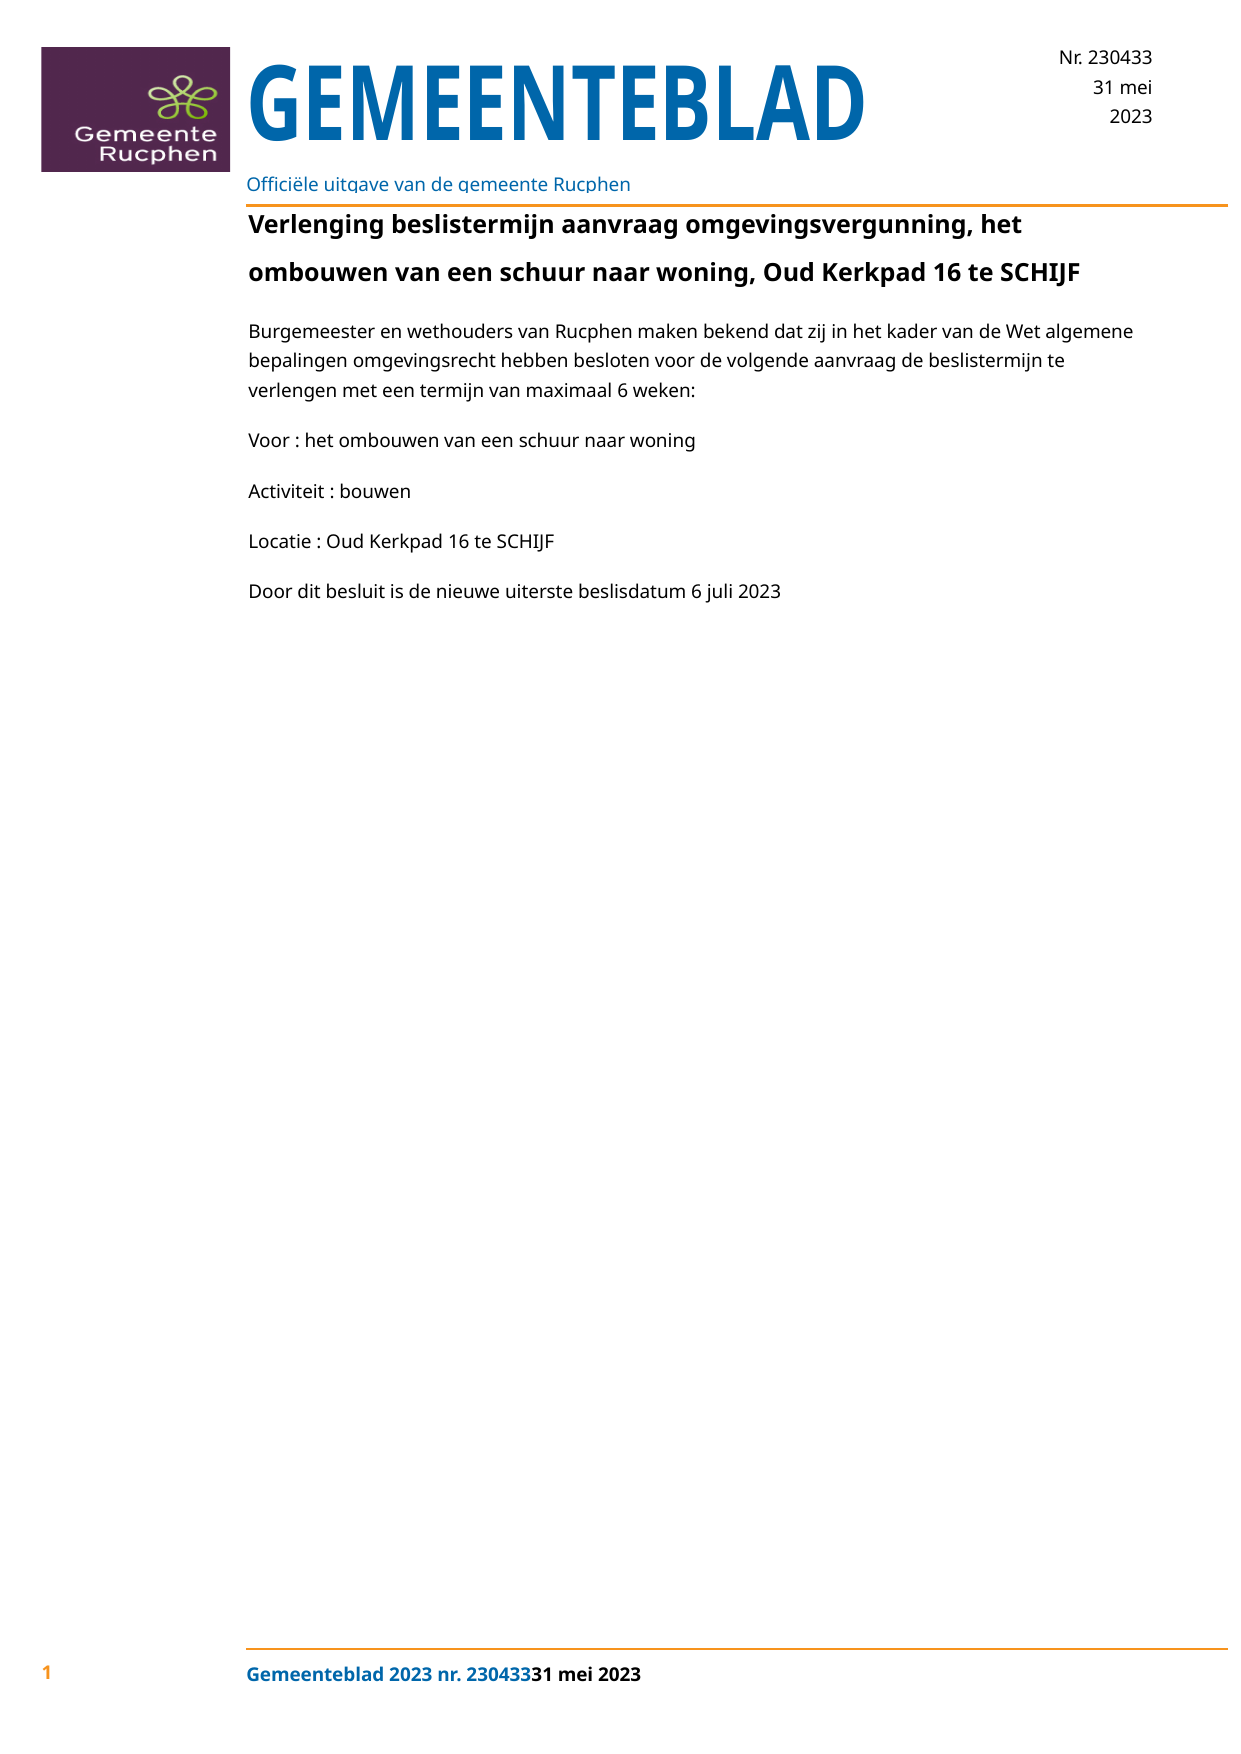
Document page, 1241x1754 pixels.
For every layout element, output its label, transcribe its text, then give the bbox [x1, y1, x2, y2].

picture [41, 47, 231, 172]
text Verlenging beslistermijn aanvraag omgevingsvergunning, het ombouwen van een schuur naar woning, Oud Kerkpad 16 te SCHIJF [248, 207, 1152, 288]
text Burgemeester en wethouders van Rucphen maken bekend dat zij in het kader van de Wet algemene bepalingen omgevingsrecht hebben besloten voor de volgende aanvraag de beslistermijn te verlengen met een termijn van maximaal 6 weken: [248, 318, 1152, 403]
text Activiteit : bouwen [248, 478, 1152, 504]
text Door dit besluit is de nieuwe uiterste beslisdatum 6 juli 2023 [248, 579, 1152, 604]
text Voor : het ombouwen van een schuur naar woning [248, 427, 1152, 453]
text Locatie : Oud Kerkpad 16 te SCHIJF [248, 528, 1152, 554]
